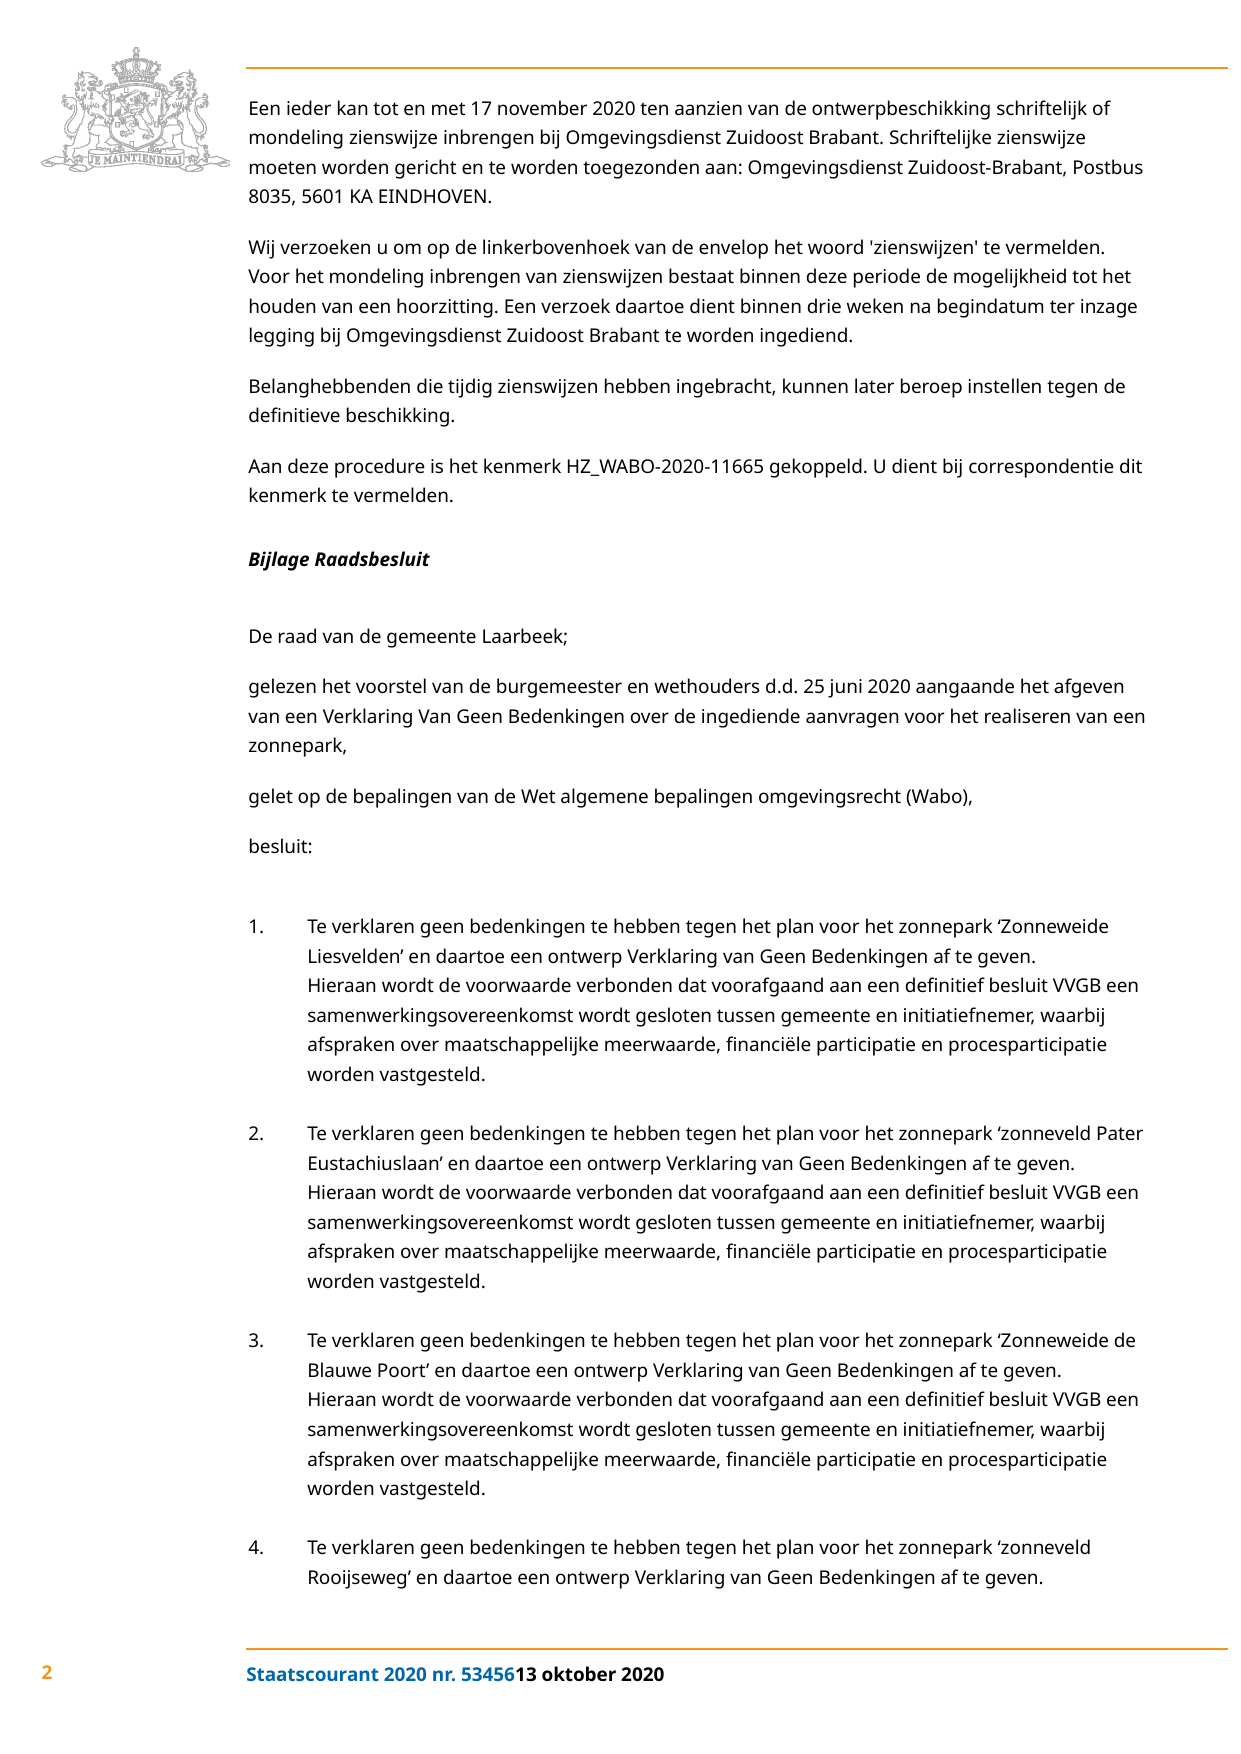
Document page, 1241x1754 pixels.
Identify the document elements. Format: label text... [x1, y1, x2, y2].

text besluit: [248, 833, 1152, 859]
list Te verklaren geen bedenkingen te hebben tegen het plan voor het zonnepark ‘Zonneweide Liesvelden’ en daartoe een ontwerp Verklaring van Geen Bedenkingen af te geven. [248, 913, 1152, 968]
list Te verklaren geen bedenkingen te hebben tegen het plan voor het zonnepark ‘zonneveld Pater Eustachiuslaan’ en daartoe een ontwerp Verklaring van Geen Bedenkingen af te geven. [248, 1120, 1152, 1176]
text Een ieder kan tot en met 17 november 2020 ten aanzien van de ontwerpbeschikking schriftelijk of mondeling zienswijze inbrengen bij Omgevingsdienst Zuidoost Brabant. Schriftelijke zienswijze moeten worden gericht en te worden toegezonden aan: Omgevingsdienst Zuidoost-Brabant, Postbus 8035, 5601 KA EINDHOVEN. [248, 95, 1152, 209]
list Hieraan wordt de voorwaarde verbonden dat voorafgaand aan een definitief besluit VVGB een samenwerkingsovereenkomst wordt gesloten tussen gemeente en initiatiefnemer, waarbij afspraken over maatschappelijke meerwaarde, financiële participatie en procesparticipatie worden vastgesteld. [248, 972, 1152, 1087]
text De raad van de gemeente Laarbeek; [248, 623, 1152, 648]
text Belanghebbenden die tijdig zienswijzen hebben ingebracht, kunnen later beroep instellen tegen de definitieve beschikking. [248, 373, 1152, 428]
list Te verklaren geen bedenkingen te hebben tegen het plan voor het zonnepark ‘Zonneweide de Blauwe Poort’ en daartoe een ontwerp Verklaring van Geen Bedenkingen af te geven. [248, 1327, 1152, 1383]
text Wij verzoeken u om op de linkerbovenhoek van de envelop het woord 'zienswijzen' te vermelden. Voor het mondeling inbrengen van zienswijzen bestaat binnen deze periode de mogelijkheid tot het houden van een hoorzitting. Een verzoek daartoe dient binnen drie weken na begindatum ter inzage legging bij Omgevingsdienst Zuidoost Brabant te worden ingediend. [248, 234, 1152, 348]
text Aan deze procedure is het kenmerk HZ_WABO-2020-11665 gekoppeld. U dient bij correspondentie dit kenmerk te vermelden. [248, 453, 1152, 508]
list Te verklaren geen bedenkingen te hebben tegen het plan voor het zonnepark ‘zonneveld Rooijseweg’ en daartoe een ontwerp Verklaring van Geen Bedenkingen af te geven. [248, 1534, 1152, 1590]
list Hieraan wordt de voorwaarde verbonden dat voorafgaand aan een definitief besluit VVGB een samenwerkingsovereenkomst wordt gesloten tussen gemeente en initiatiefnemer, waarbij afspraken over maatschappelijke meerwaarde, financiële participatie en procesparticipatie worden vastgesteld. [248, 1387, 1152, 1501]
text Bijlage Raadsbesluit [248, 547, 1152, 572]
text gelet op de bepalingen van de Wet algemene bepalingen omgevingsrecht (Wabo), [248, 783, 1152, 808]
picture [41, 47, 231, 172]
list Hieraan wordt de voorwaarde verbonden dat voorafgaand aan een definitief besluit VVGB een samenwerkingsovereenkomst wordt gesloten tussen gemeente en initiatiefnemer, waarbij afspraken over maatschappelijke meerwaarde, financiële participatie en procesparticipatie worden vastgesteld. [248, 1179, 1152, 1294]
text gelezen het voorstel van de burgemeester en wethouders d.d. 25 juni 2020 aangaande het afgeven van een Verklaring Van Geen Bedenkingen over de ingediende aanvragen voor het realiseren van een zonnepark, [248, 673, 1152, 758]
